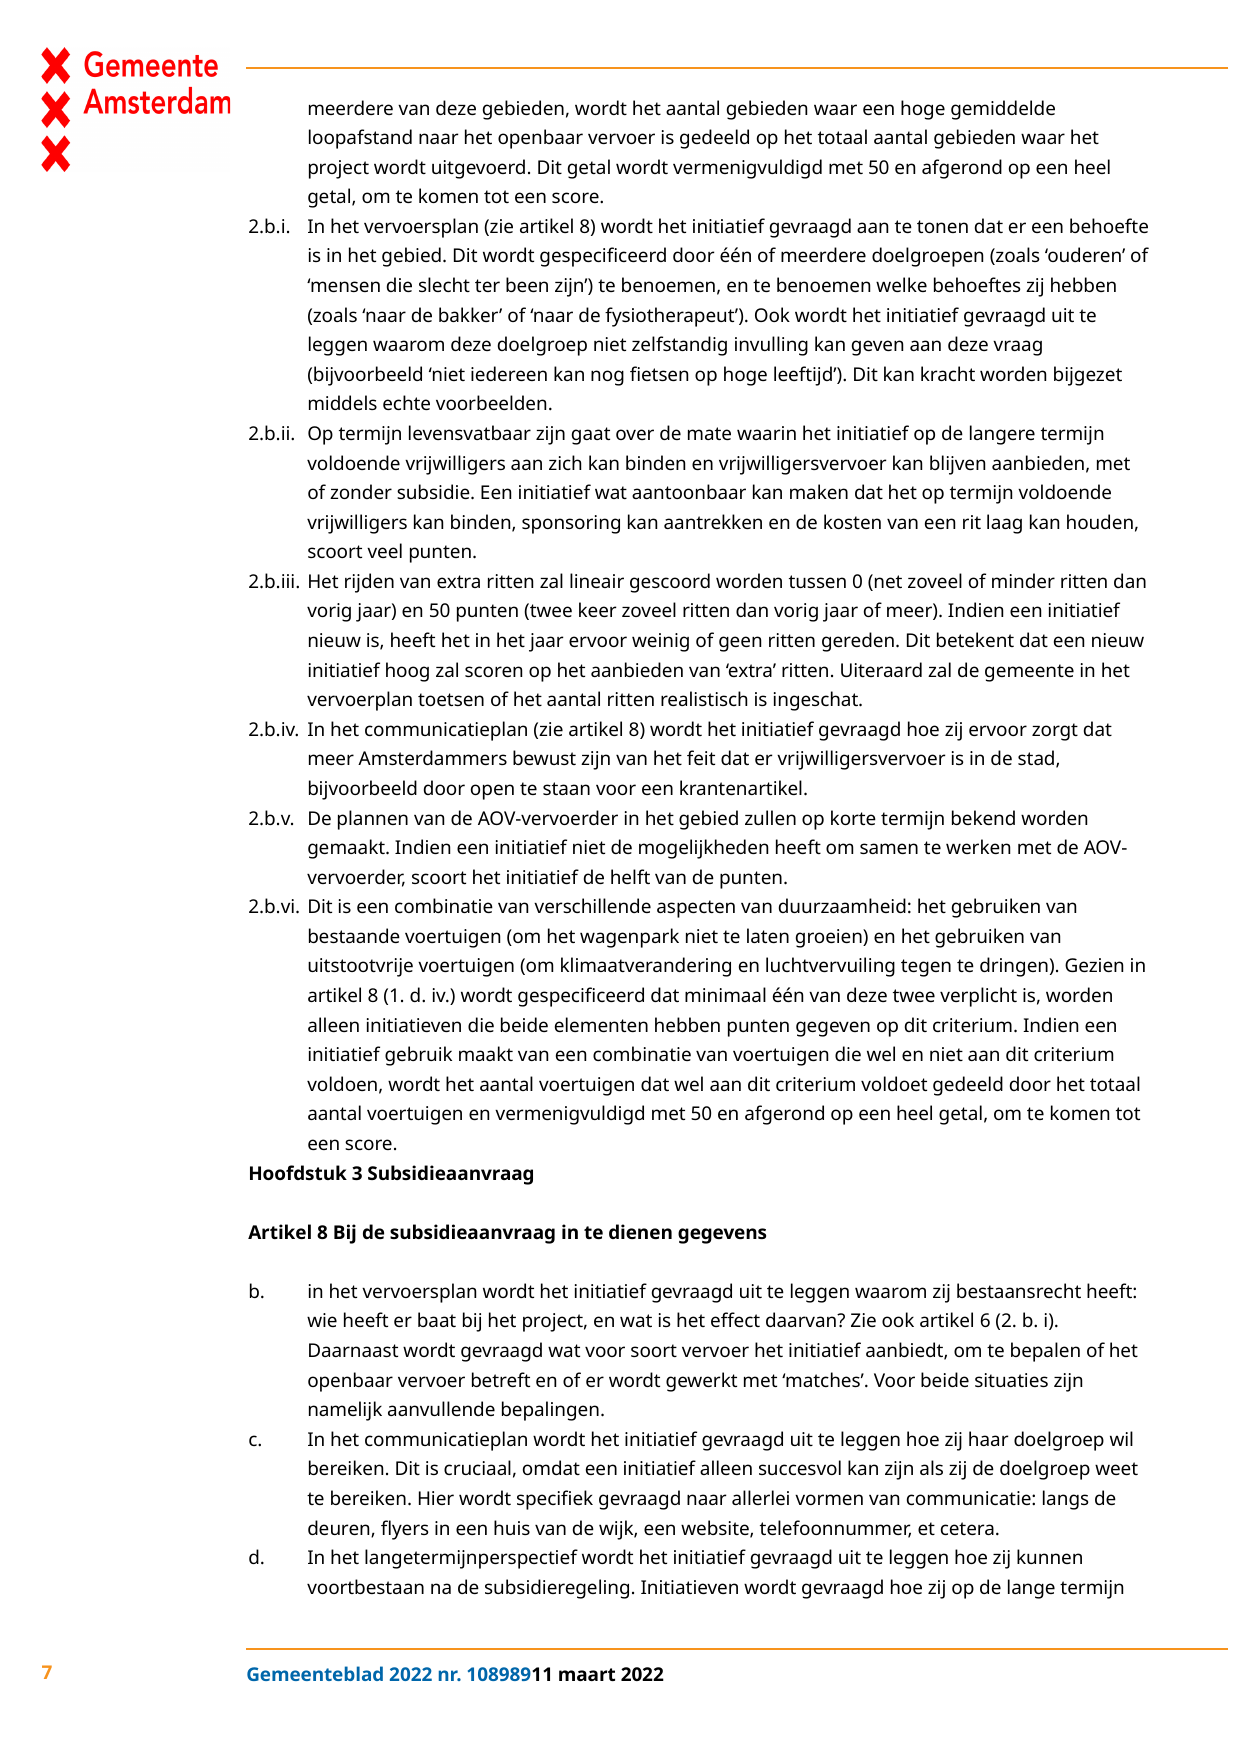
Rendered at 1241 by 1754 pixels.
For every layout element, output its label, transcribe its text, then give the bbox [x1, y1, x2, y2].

text Hoofdstuk 3 Subsidieaanvraag [248, 1160, 1152, 1186]
list In het communicatieplan (zie artikel 8) wordt het initiatief gevraagd hoe zij ervoor zorgt dat meer Amsterdammers bewust zijn van het feit dat er vrijwilligersvervoer is in de stad, bijvoorbeeld door open te staan voor een krantenartikel. [248, 716, 1152, 801]
picture [41, 47, 231, 172]
list De plannen van de AOV-vervoerder in het gebied zullen op korte termijn bekend worden gemaakt. Indien een initiatief niet de mogelijkheden heeft om samen te werken met de AOV-vervoerder, scoort het initiatief de helft van de punten. [248, 805, 1152, 890]
list in het vervoersplan wordt het initiatief gevraagd uit te leggen waarom zij bestaansrecht heeft: wie heeft er baat bij het project, en wat is het effect daarvan? Zie ook artikel 6 (2. b. i). Daarnaast wordt gevraagd wat voor soort vervoer het initiatief aanbiedt, om te bepalen of het openbaar vervoer betreft en of er wordt gewerkt met ‘matches’. Voor beide situaties zijn namelijk aanvullende bepalingen. [248, 1278, 1152, 1422]
list In het vervoersplan (zie artikel 8) wordt het initiatief gevraagd aan te tonen dat er een behoefte is in het gebied. Dit wordt gespecificeerd door één of meerdere doelgroepen (zoals ‘ouderen’ of ‘mensen die slecht ter been zijn’) te benoemen, en te benoemen welke behoeftes zij hebben (zoals ‘naar de bakker’ of ‘naar de fysiotherapeut’). Ook wordt het initiatief gevraagd uit te leggen waarom deze doelgroep niet zelfstandig invulling kan geven aan deze vraag (bijvoorbeeld ‘niet iedereen kan nog fietsen op hoge leeftijd’). Dit kan kracht worden bijgezet middels echte voorbeelden. [248, 213, 1152, 416]
text Artikel 8 Bij de subsidieaanvraag in te dienen gegevens [248, 1219, 1152, 1245]
list meerdere van deze gebieden, wordt het aantal gebieden waar een hoge gemiddelde loopafstand naar het openbaar vervoer is gedeeld op het totaal aantal gebieden waar het project wordt uitgevoerd. Dit getal wordt vermenigvuldigd met 50 en afgerond op een heel getal, om te komen tot een score. [248, 95, 1152, 209]
list Op termijn levensvatbaar zijn gaat over de mate waarin het initiatief op de langere termijn voldoende vrijwilligers aan zich kan binden en vrijwilligersvervoer kan blijven aanbieden, met of zonder subsidie. Een initiatief wat aantoonbaar kan maken dat het op termijn voldoende vrijwilligers kan binden, sponsoring kan aantrekken en de kosten van een rit laag kan houden, scoort veel punten. [248, 420, 1152, 564]
list Het rijden van extra ritten zal lineair gescoord worden tussen 0 (net zoveel of minder ritten dan vorig jaar) en 50 punten (twee keer zoveel ritten dan vorig jaar of meer). Indien een initiatief nieuw is, heeft het in het jaar ervoor weinig of geen ritten gereden. Dit betekent dat een nieuw initiatief hoog zal scoren op het aanbieden van ‘extra’ ritten. Uiteraard zal de gemeente in het vervoerplan toetsen of het aantal ritten realistisch is ingeschat. [248, 568, 1152, 712]
list Dit is een combinatie van verschillende aspecten van duurzaamheid: het gebruiken van bestaande voertuigen (om het wagenpark niet te laten groeien) en het gebruiken van uitstootvrije voertuigen (om klimaatverandering en luchtvervuiling tegen te dringen). Gezien in artikel 8 (1. d. iv.) wordt gespecificeerd dat minimaal één van deze twee verplicht is, worden alleen initiatieven die beide elementen hebben punten gegeven op dit criterium. Indien een initiatief gebruik maakt van een combinatie van voertuigen die wel en niet aan dit criterium voldoen, wordt het aantal voertuigen dat wel aan dit criterium voldoet gedeeld door het totaal aantal voertuigen en vermenigvuldigd met 50 en afgerond op een heel getal, om te komen tot een score. [248, 893, 1152, 1156]
list In het langetermijnperspectief wordt het initiatief gevraagd uit te leggen hoe zij kunnen voortbestaan na de subsidieregeling. Initiatieven wordt gevraagd hoe zij op de lange termijn [248, 1544, 1152, 1600]
list In het communicatieplan wordt het initiatief gevraagd uit te leggen hoe zij haar doelgroep wil bereiken. Dit is cruciaal, omdat een initiatief alleen succesvol kan zijn als zij de doelgroep weet te bereiken. Hier wordt specifiek gevraagd naar allerlei vormen van communicatie: langs de deuren, flyers in een huis van de wijk, een website, telefoonnummer, et cetera. [248, 1426, 1152, 1541]
